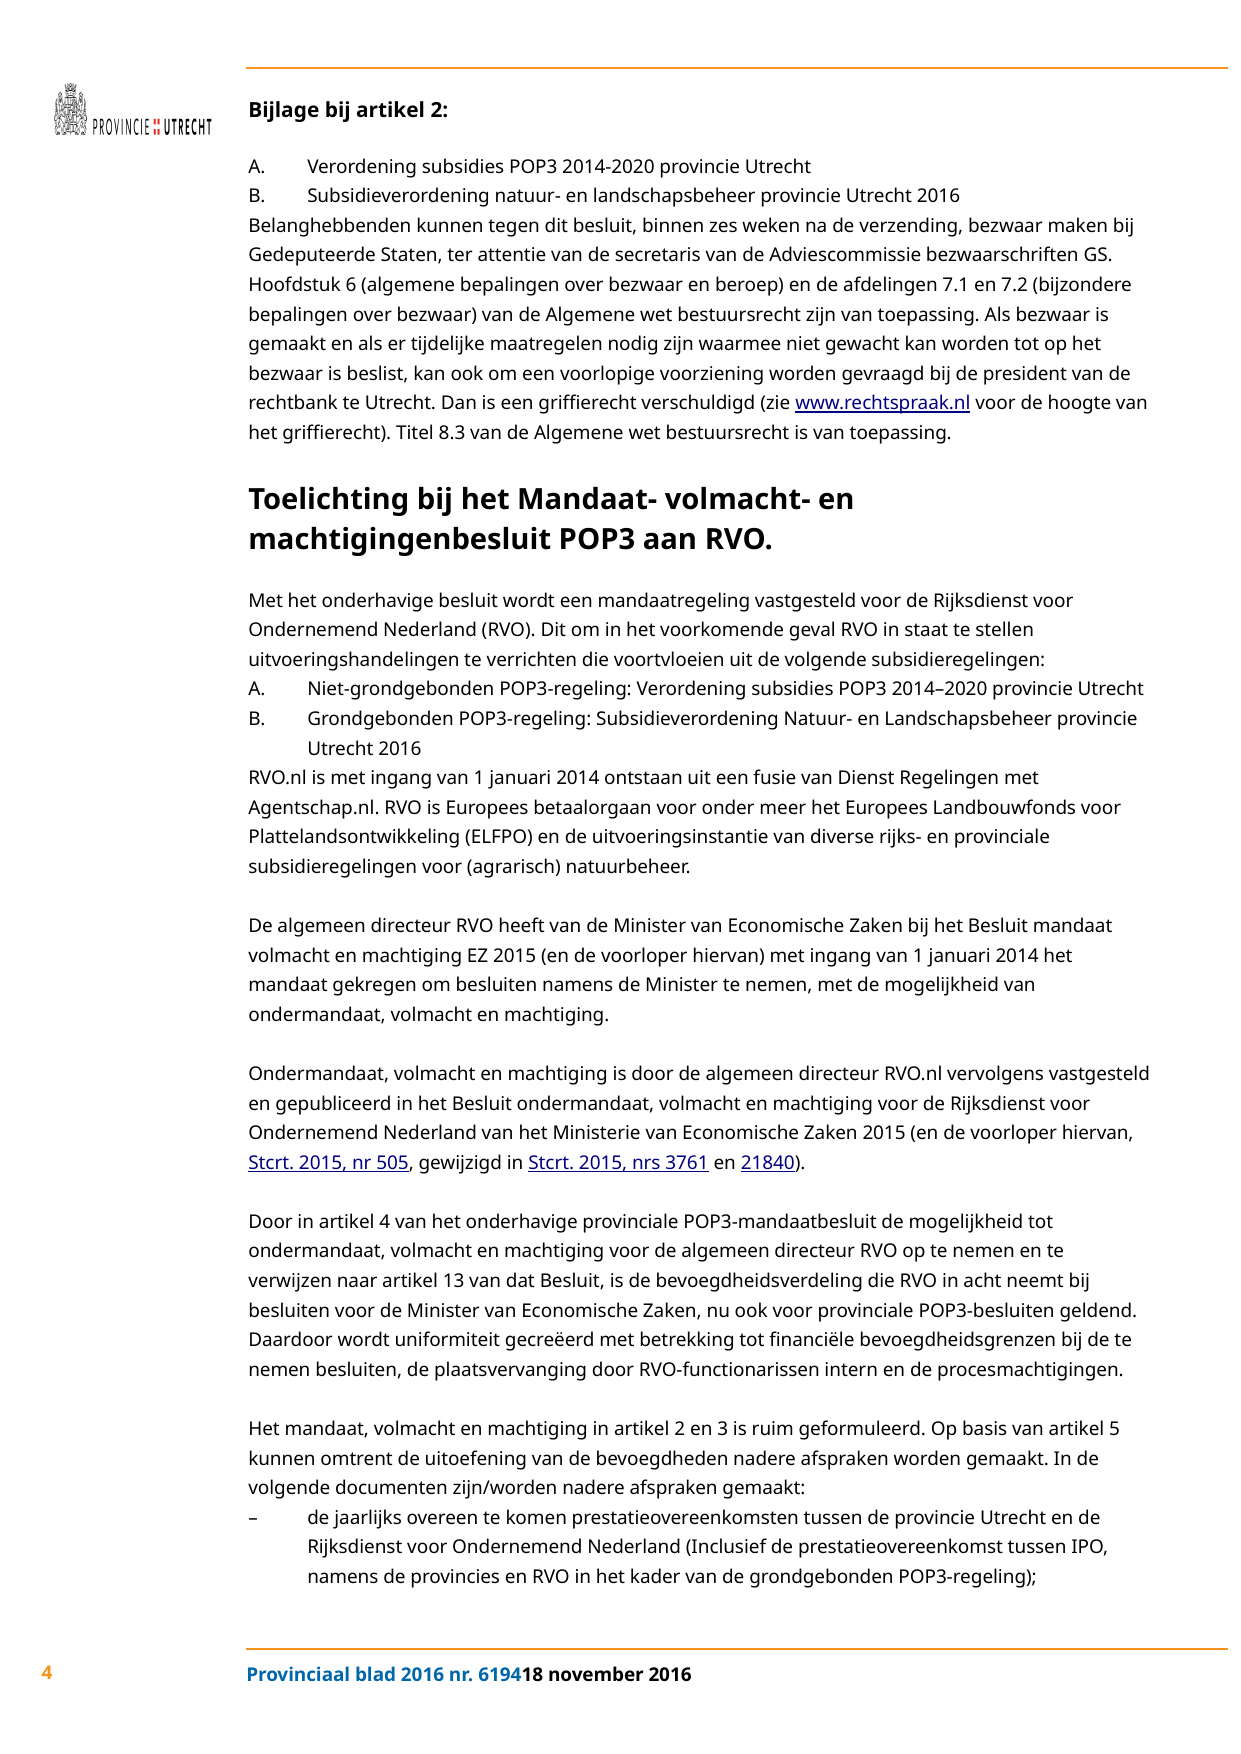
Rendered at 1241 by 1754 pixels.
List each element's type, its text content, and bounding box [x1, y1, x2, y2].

text De algemeen directeur RVO heeft van de Minister van Economische Zaken bij het Besluit mandaat volmacht en machtiging EZ 2015 (en de voorloper hiervan) met ingang van 1 januari 2014 het mandaat gekregen om besluiten namens de Minister te nemen, met de mogelijkheid van ondermandaat, volmacht en machtiging. [248, 912, 1152, 1027]
text Belanghebbenden kunnen tegen dit besluit, binnen zes weken na de verzending, bezwaar maken bij Gedeputeerde Staten, ter attentie van de secretaris van de Adviescommissie bezwaarschriften GS. Hoofdstuk 6 (algemene bepalingen over bezwaar en beroep) en de afdelingen 7.1 en 7.2 (bijzondere bepalingen over bezwaar) van de Algemene wet bestuursrecht zijn van toepassing. Als bezwaar is gemaakt en als er tijdelijke maatregelen nodig zijn waarmee niet gewacht kan worden tot op het bezwaar is beslist, kan ook om een voorlopige voorziening worden gevraagd bij de president van de rechtbank te Utrecht. Dan is een griffierecht verschuldigd (zie www.rechtspraak.nl voor de hoogte van het griffierecht). Titel 8.3 van de Algemene wet bestuursrecht is van toepassing. [248, 212, 1152, 445]
text Bijlage bij artikel 2: [248, 95, 1152, 123]
text Ondermandaat, volmacht en machtiging is door de algemeen directeur RVO.nl vervolgens vastgesteld en gepubliceerd in het Besluit ondermandaat, volmacht en machtiging voor de Rijksdienst voor Ondernemend Nederland van het Ministerie van Economische Zaken 2015 (en de voorloper hiervan, Stcrt. 2015, nr 505, gewijzigd in Stcrt. 2015, nrs 3761 en 21840). [248, 1060, 1152, 1175]
text Met het onderhavige besluit wordt een mandaatregeling vastgesteld voor de Rijksdienst voor Ondernemend Nederland (RVO). Dit om in het voorkomende geval RVO in staat te stellen uitvoeringshandelingen te verrichten die voortvloeien uit de volgende subsidieregelingen: [248, 587, 1152, 672]
list de jaarlijks overeen te komen prestatieovereenkomsten tussen de provincie Utrecht en de Rijksdienst voor Ondernemend Nederland (Inclusief de prestatieovereenkomst tussen IPO, namens de provincies en RVO in het kader van de grondgebonden POP3-regeling); [248, 1504, 1152, 1589]
text Het mandaat, volmacht en machtiging in artikel 2 en 3 is ruim geformuleerd. Op basis van artikel 5 kunnen omtrent de uitoefening van de bevoegdheden nadere afspraken worden gemaakt. In de volgende documenten zijn/worden nadere afspraken gemaakt: [248, 1415, 1152, 1500]
text Door in artikel 4 van het onderhavige provinciale POP3-mandaatbesluit de mogelijkheid tot ondermandaat, volmacht en machtiging voor de algemeen directeur RVO op te nemen en te verwijzen naar artikel 13 van dat Besluit, is de bevoegdheidsverdeling die RVO in acht neemt bij besluiten voor de Minister van Economische Zaken, nu ook voor provinciale POP3-besluiten geldend. Daardoor wordt uniformiteit gecreëerd met betrekking tot financiële bevoegdheidsgrenzen bij de te nemen besluiten, de plaatsvervanging door RVO-functionarissen intern en de procesmachtigingen. [248, 1208, 1152, 1382]
list Verordening subsidies POP3 2014-2020 provincie Utrecht [248, 153, 1152, 179]
picture [41, 47, 231, 172]
text RVO.nl is met ingang van 1 januari 2014 ontstaan uit een fusie van Dienst Regelingen met Agentschap.nl. RVO is Europees betaalorgaan voor onder meer het Europees Landbouwfonds voor Plattelandsontwikkeling (ELFPO) en de uitvoeringsinstantie van diverse rijks- en provinciale subsidieregelingen voor (agrarisch) natuurbeheer. [248, 764, 1152, 879]
list Grondgebonden POP3-regeling: Subsidieverordening Natuur- en Landschapsbeheer provincie Utrecht 2016 [248, 705, 1152, 761]
text Toelichting bij het Mandaat- volmacht- en machtigingenbesluit POP3 aan RVO. [248, 478, 1152, 558]
list Niet-grondgebonden POP3-regeling: Verordening subsidies POP3 2014–2020 provincie Utrecht [248, 676, 1152, 701]
list Subsidieverordening natuur- en landschapsbeheer provincie Utrecht 2016 [248, 182, 1152, 208]
